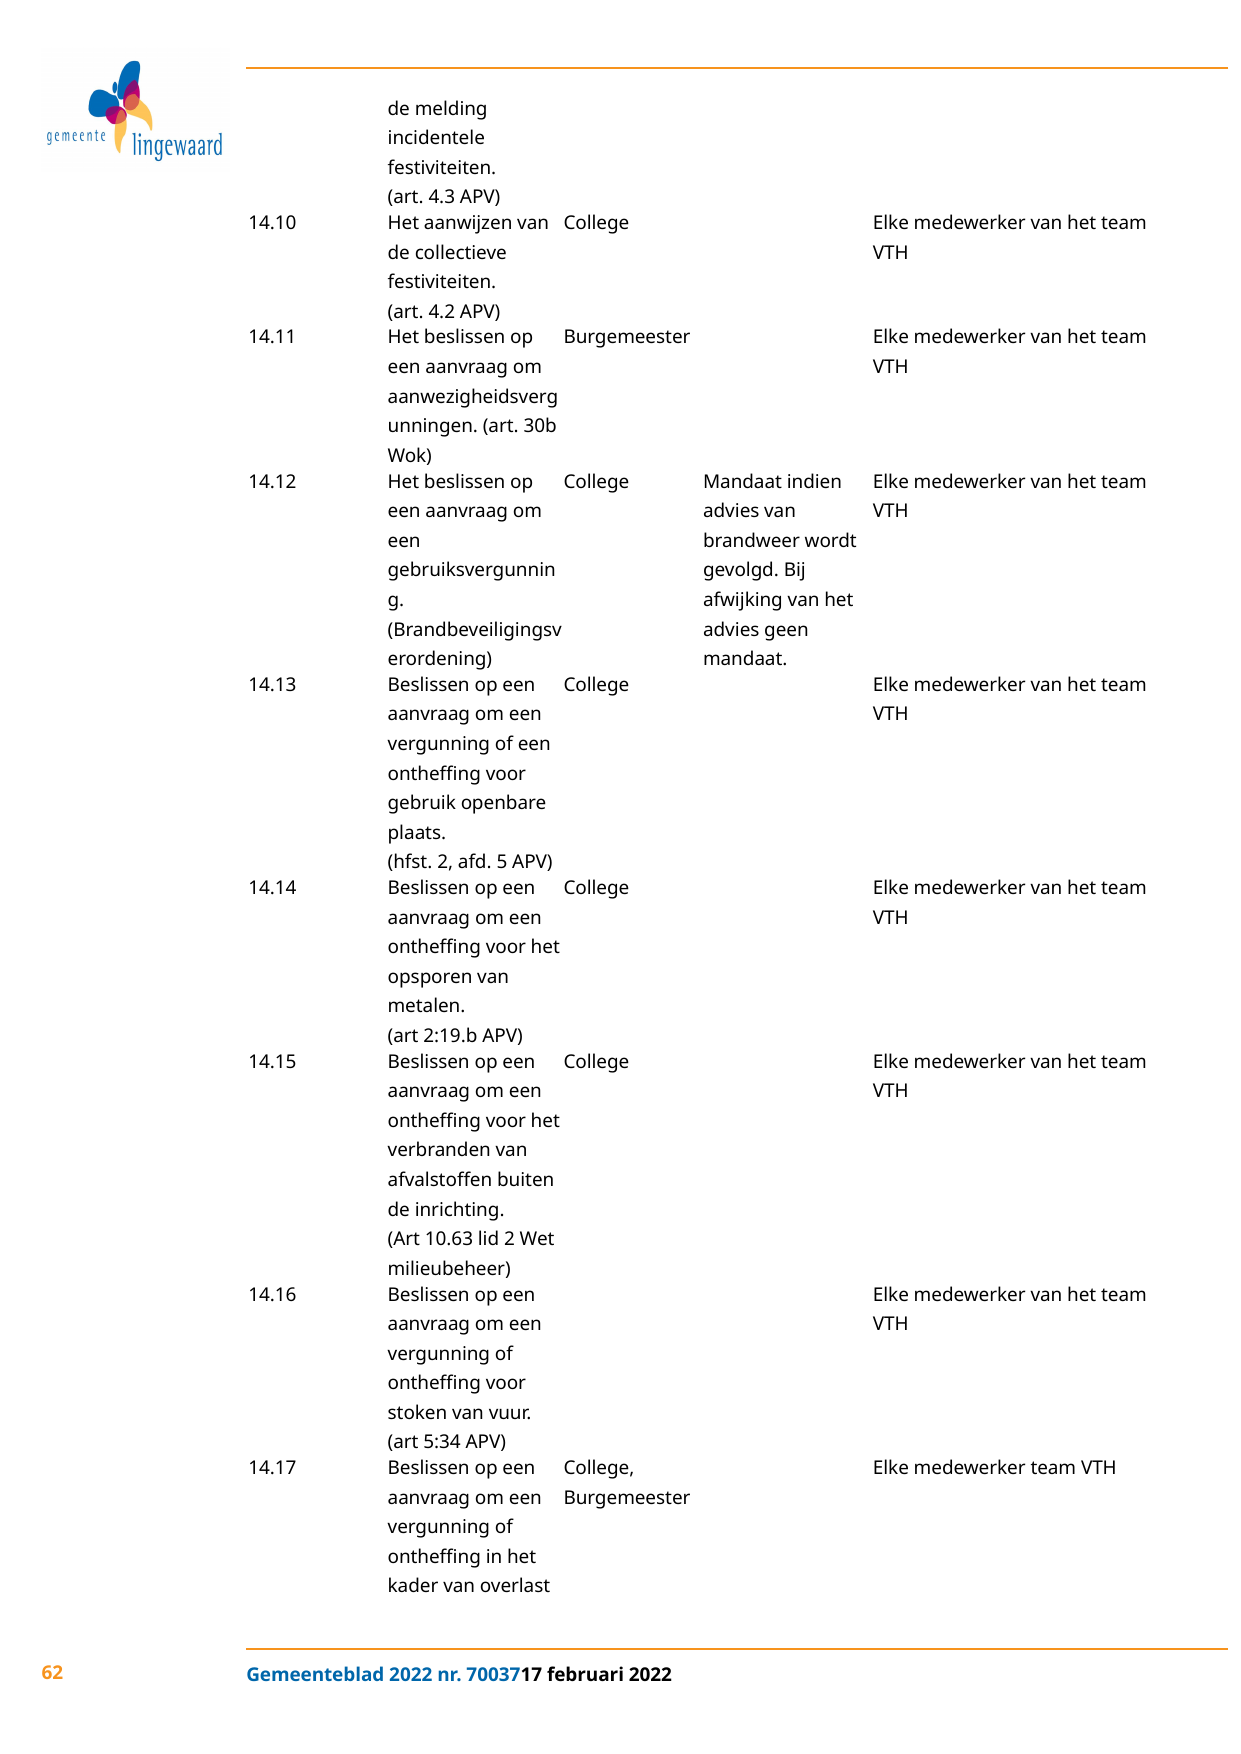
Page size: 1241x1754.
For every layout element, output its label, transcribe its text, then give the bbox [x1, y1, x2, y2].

table_cell Elke medewerker van het team VTH [873, 671, 1152, 874]
table_cell [248, 95, 387, 209]
table_cell Mandaat indien advies van brandweer wordt gevolgd. Bij afwijking van het advies geen mandaat. [703, 468, 873, 671]
table_cell 14.11 [248, 324, 387, 468]
table_cell [703, 1048, 873, 1281]
picture [41, 47, 231, 172]
table_cell Elke medewerker van het team VTH [873, 874, 1152, 1048]
table_cell de melding incidentele festiviteiten. (art. 4.3 APV) [388, 95, 563, 209]
table_cell College [563, 1048, 703, 1281]
table_cell 14.10 [248, 209, 387, 324]
table_cell Elke medewerker van het team VTH [873, 1281, 1152, 1454]
table_cell [563, 95, 703, 209]
table_cell Elke medewerker van het team VTH [873, 324, 1152, 468]
table_cell [703, 874, 873, 1048]
table_cell [563, 1281, 703, 1454]
table_cell Het aanwijzen van de collectieve festiviteiten. (art. 4.2 APV) [388, 209, 563, 324]
table_cell Beslissen op een aanvraag om een ontheffing voor het opsporen van metalen. (art 2:19.b APV) [388, 874, 563, 1048]
table_cell [703, 324, 873, 468]
table_cell Het beslissen op een aanvraag om een gebruiksvergunning. (Brandbeveiligingsverordening) [388, 468, 563, 671]
table_cell Elke medewerker van het team VTH [873, 1048, 1152, 1281]
table_cell Beslissen op een aanvraag om een vergunning of ontheffing in het kader van overlast [388, 1454, 563, 1598]
table_cell College, Burgemeester [563, 1454, 703, 1598]
table_cell [703, 209, 873, 324]
table_cell 14.17 [248, 1454, 387, 1598]
table_cell Beslissen op een aanvraag om een ontheffing voor het verbranden van afvalstoffen buiten de inrichting. (Art 10.63 lid 2 Wet milieubeheer) [388, 1048, 563, 1281]
table_cell Elke medewerker van het team VTH [873, 468, 1152, 671]
table_cell Beslissen op een aanvraag om een vergunning of ontheffing voor stoken van vuur. (art 5:34 APV) [388, 1281, 563, 1454]
table_cell [703, 1454, 873, 1598]
table_cell 14.15 [248, 1048, 387, 1281]
table_cell 14.14 [248, 874, 387, 1048]
table_cell [873, 95, 1152, 209]
table_cell Elke medewerker team VTH [873, 1454, 1152, 1598]
table_cell [703, 1281, 873, 1454]
table_cell College [563, 209, 703, 324]
table_cell 14.16 [248, 1281, 387, 1454]
table_cell Elke medewerker van het team VTH [873, 209, 1152, 324]
table_cell College [563, 874, 703, 1048]
table_cell Beslissen op een aanvraag om een vergunning of een ontheffing voor gebruik openbare plaats. (hfst. 2, afd. 5 APV) [388, 671, 563, 874]
table_cell Burgemeester [563, 324, 703, 468]
table_cell Het beslissen op een aanvraag om aanwezigheidsvergunningen. (art. 30b Wok) [388, 324, 563, 468]
table_cell 14.13 [248, 671, 387, 874]
table_cell 14.12 [248, 468, 387, 671]
table_cell [703, 671, 873, 874]
table_cell College [563, 468, 703, 671]
table_cell College [563, 671, 703, 874]
table_cell [703, 95, 873, 209]
